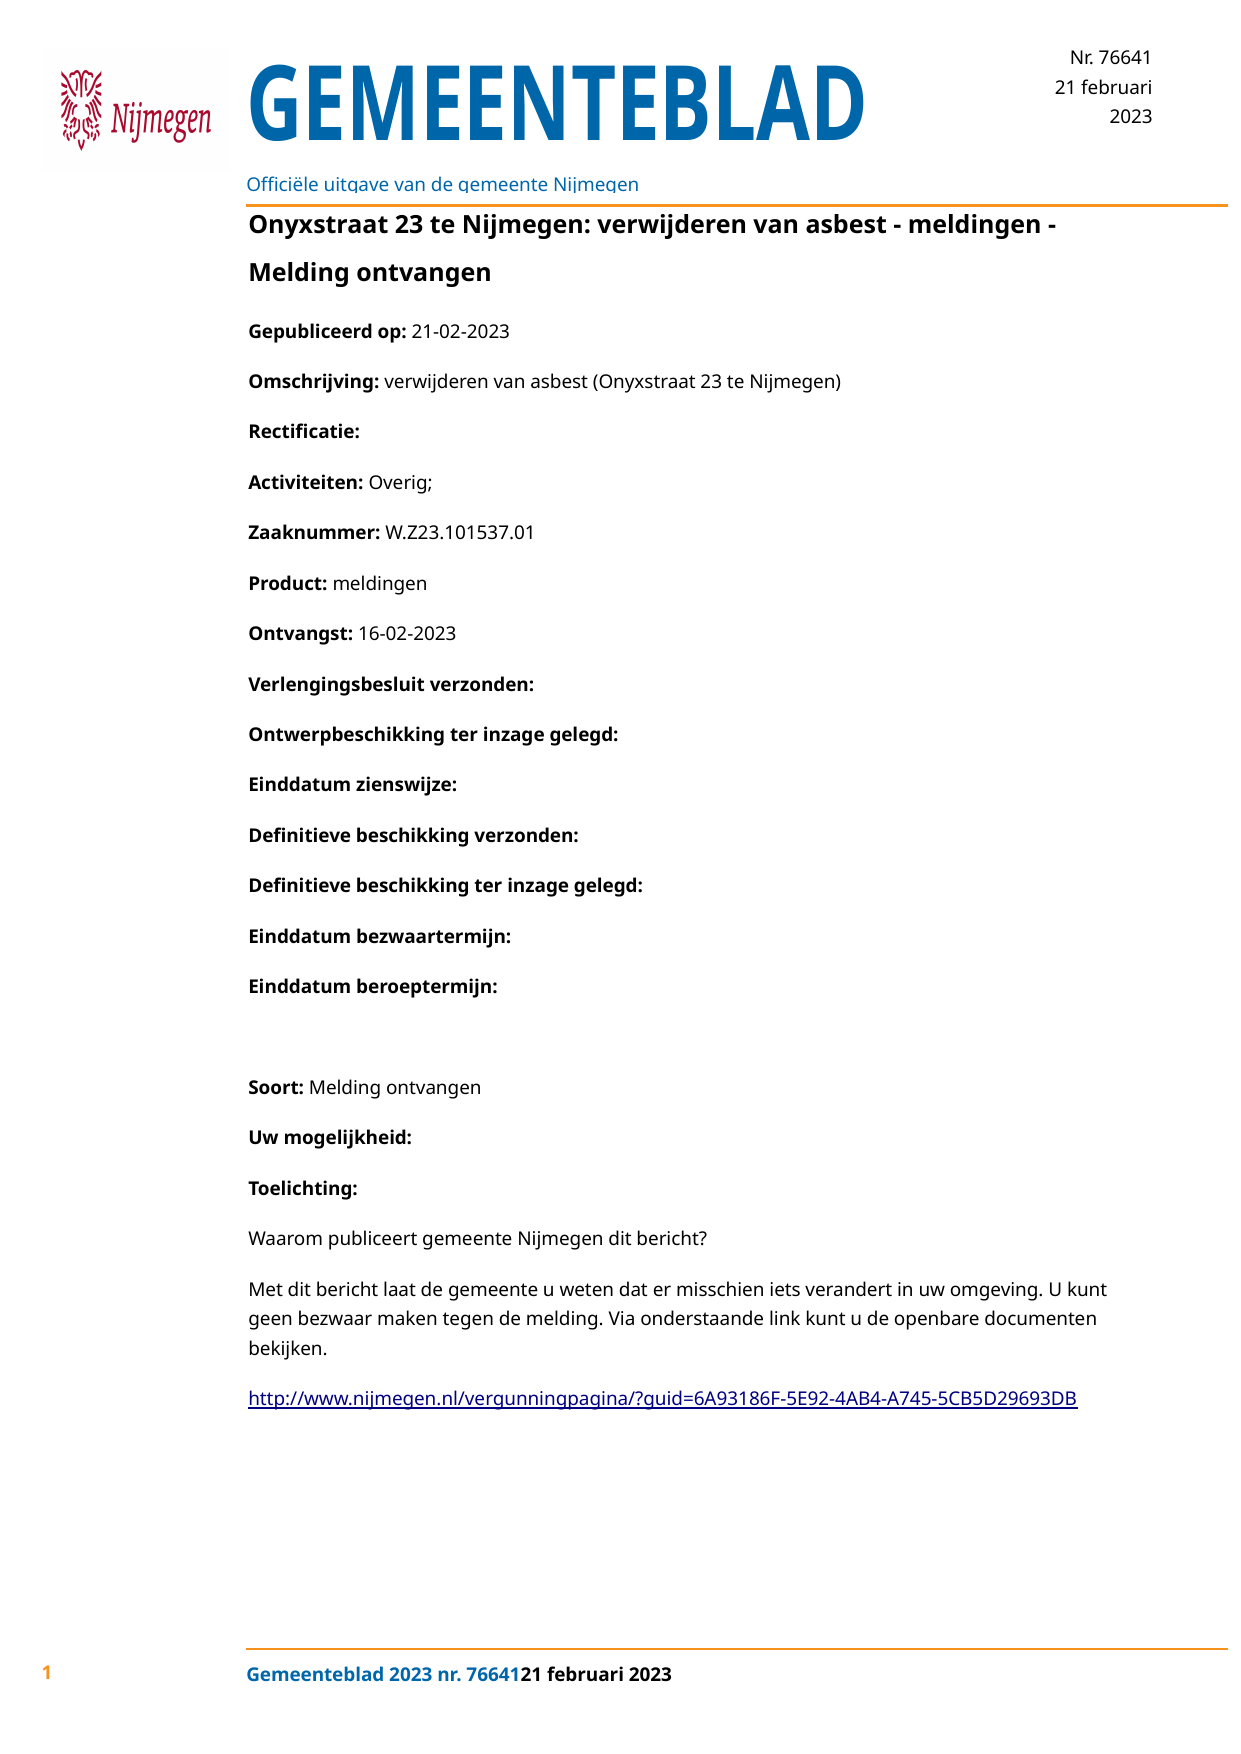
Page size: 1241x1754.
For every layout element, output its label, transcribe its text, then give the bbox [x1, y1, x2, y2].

text Ontvangst: 16-02-2023 [248, 620, 1152, 646]
text Definitieve beschikking verzonden: [248, 822, 1152, 848]
text Einddatum zienswijze: [248, 772, 1152, 797]
text Rectificatie: [248, 419, 1152, 444]
text Uw mogelijkheid: [248, 1124, 1152, 1150]
text Gepubliceerd op: 21-02-2023 [248, 318, 1152, 344]
text Ontwerpbeschikking ter inzage gelegd: [248, 721, 1152, 747]
text Verlengingsbesluit verzonden: [248, 671, 1152, 697]
text Omschrijving: verwijderen van asbest (Onyxstraat 23 te Nijmegen) [248, 368, 1152, 394]
text http://www.nijmegen.nl/vergunningpagina/?guid=6A93186F-5E92-4AB4-A745-5CB5D29693DB [248, 1385, 1152, 1411]
text Toelichting: [248, 1175, 1152, 1201]
picture [41, 47, 231, 172]
text Definitieve beschikking ter inzage gelegd: [248, 872, 1152, 898]
text Zaaknummer: W.Z23.101537.01 [248, 519, 1152, 545]
text Einddatum beroeptermijn: [248, 973, 1152, 999]
text Onyxstraat 23 te Nijmegen: verwijderen van asbest - meldingen - Melding ontvangen [248, 207, 1152, 288]
text Activiteiten: Overig; [248, 469, 1152, 495]
text Einddatum bezwaartermijn: [248, 923, 1152, 949]
text Met dit bericht laat de gemeente u weten dat er misschien iets verandert in uw omgeving. U kunt geen bezwaar maken tegen de melding. Via onderstaande link kunt u de openbare documenten bekijken. [248, 1276, 1152, 1361]
text Waarom publiceert gemeente Nijmegen dit bericht? [248, 1225, 1152, 1251]
text Product: meldingen [248, 570, 1152, 596]
text Soort: Melding ontvangen [248, 1074, 1152, 1100]
